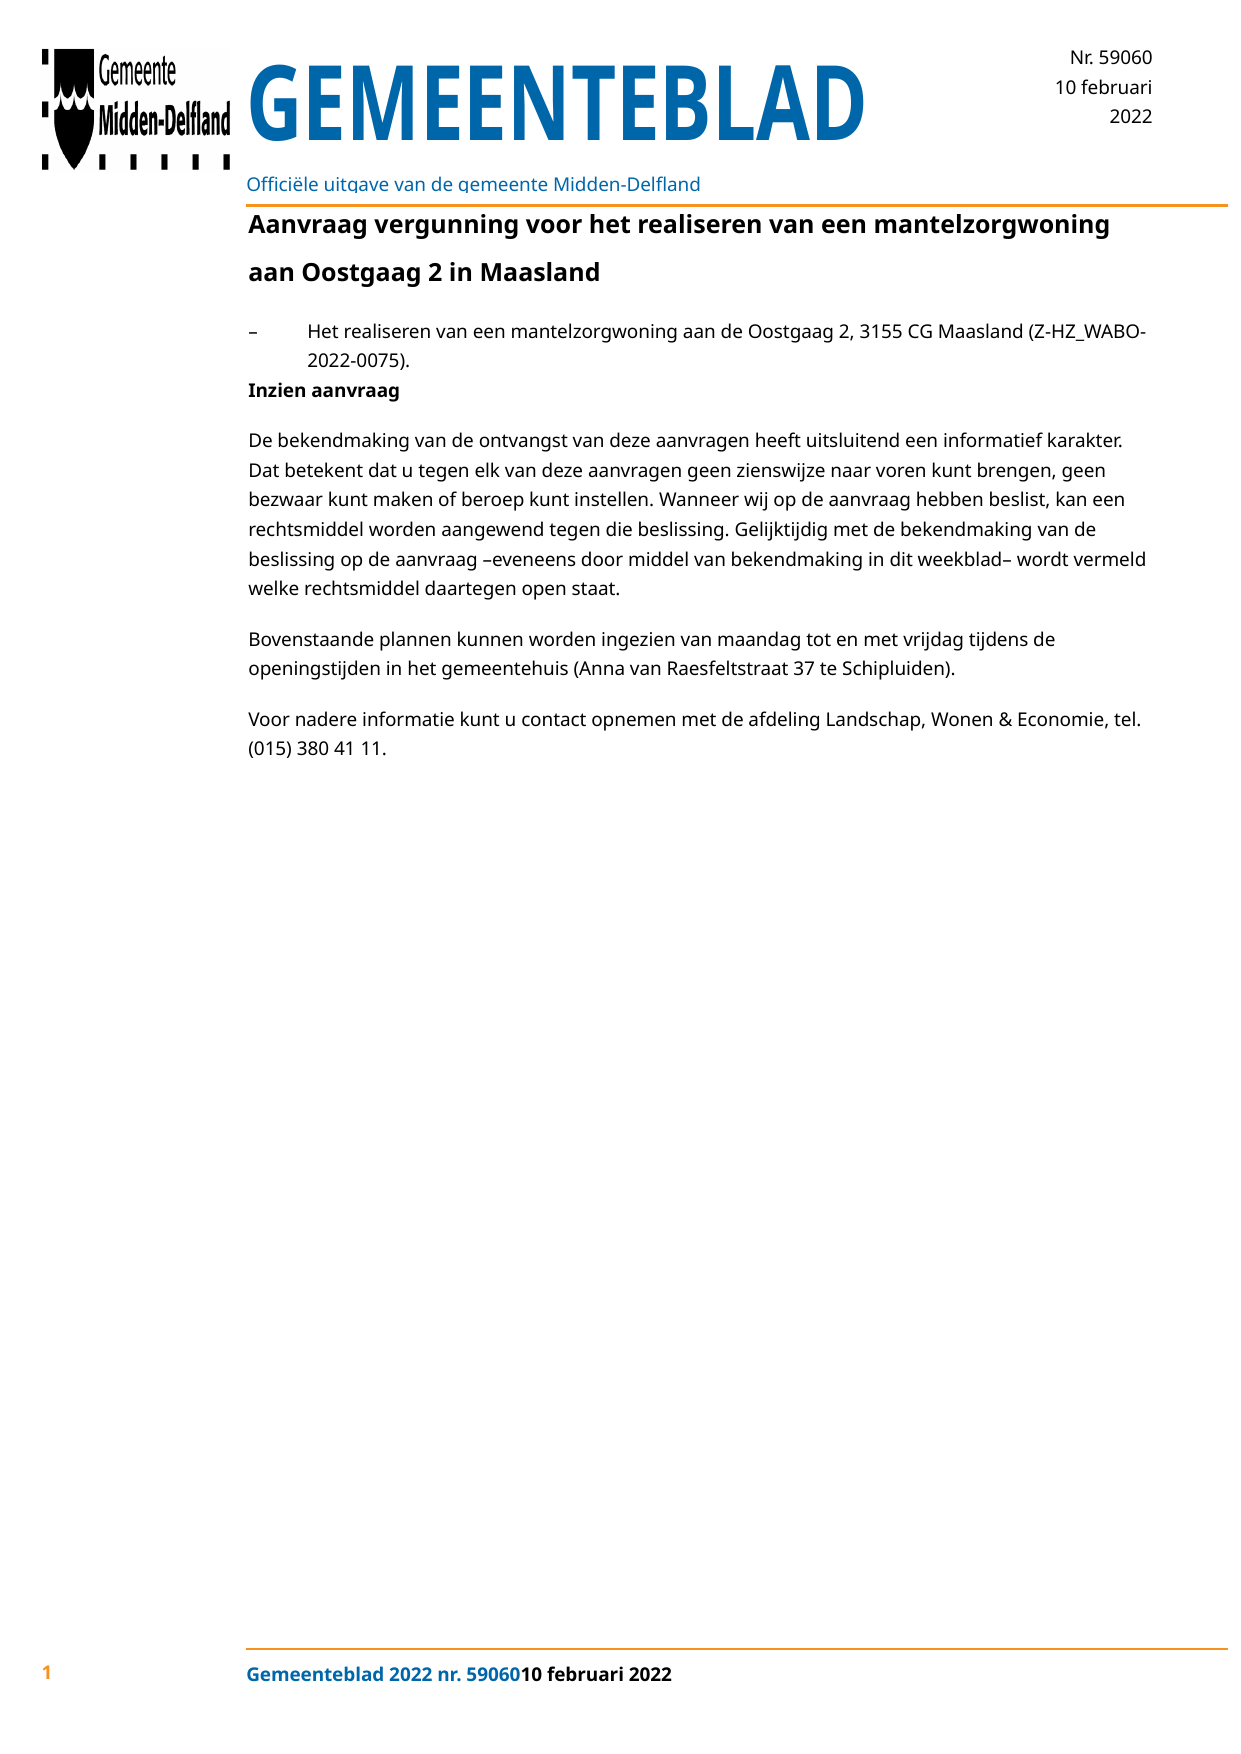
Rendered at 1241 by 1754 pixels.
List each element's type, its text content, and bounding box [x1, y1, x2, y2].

text Voor nadere informatie kunt u contact opnemen met de afdeling Landschap, Wonen & Economie, tel. (015) 380 41 11. [248, 706, 1152, 761]
text De bekendmaking van de ontvangst van deze aanvragen heeft uitsluitend een informatief karakter. Dat betekent dat u tegen elk van deze aanvragen geen zienswijze naar voren kunt brengen, geen bezwaar kunt maken of beroep kunt instellen. Wanneer wij op de aanvraag hebben beslist, kan een rechtsmiddel worden aangewend tegen die beslissing. Gelijktijdig met de bekendmaking van de beslissing op de aanvraag –eveneens door middel van bekendmaking in dit weekblad– wordt vermeld welke rechtsmiddel daartegen open staat. [248, 427, 1152, 601]
text Inzien aanvraag [248, 377, 1152, 403]
text Aanvraag vergunning voor het realiseren van een mantelzorgwoning aan Oostgaag 2 in Maasland [248, 207, 1152, 288]
list Het realiseren van een mantelzorgwoning aan de Oostgaag 2, 3155 CG Maasland (Z-HZ_WABO-2022-0075). [248, 318, 1152, 373]
picture [41, 47, 231, 172]
text Bovenstaande plannen kunnen worden ingezien van maandag tot en met vrijdag tijdens de openingstijden in het gemeentehuis (Anna van Raesfeltstraat 37 te Schipluiden). [248, 626, 1152, 681]
